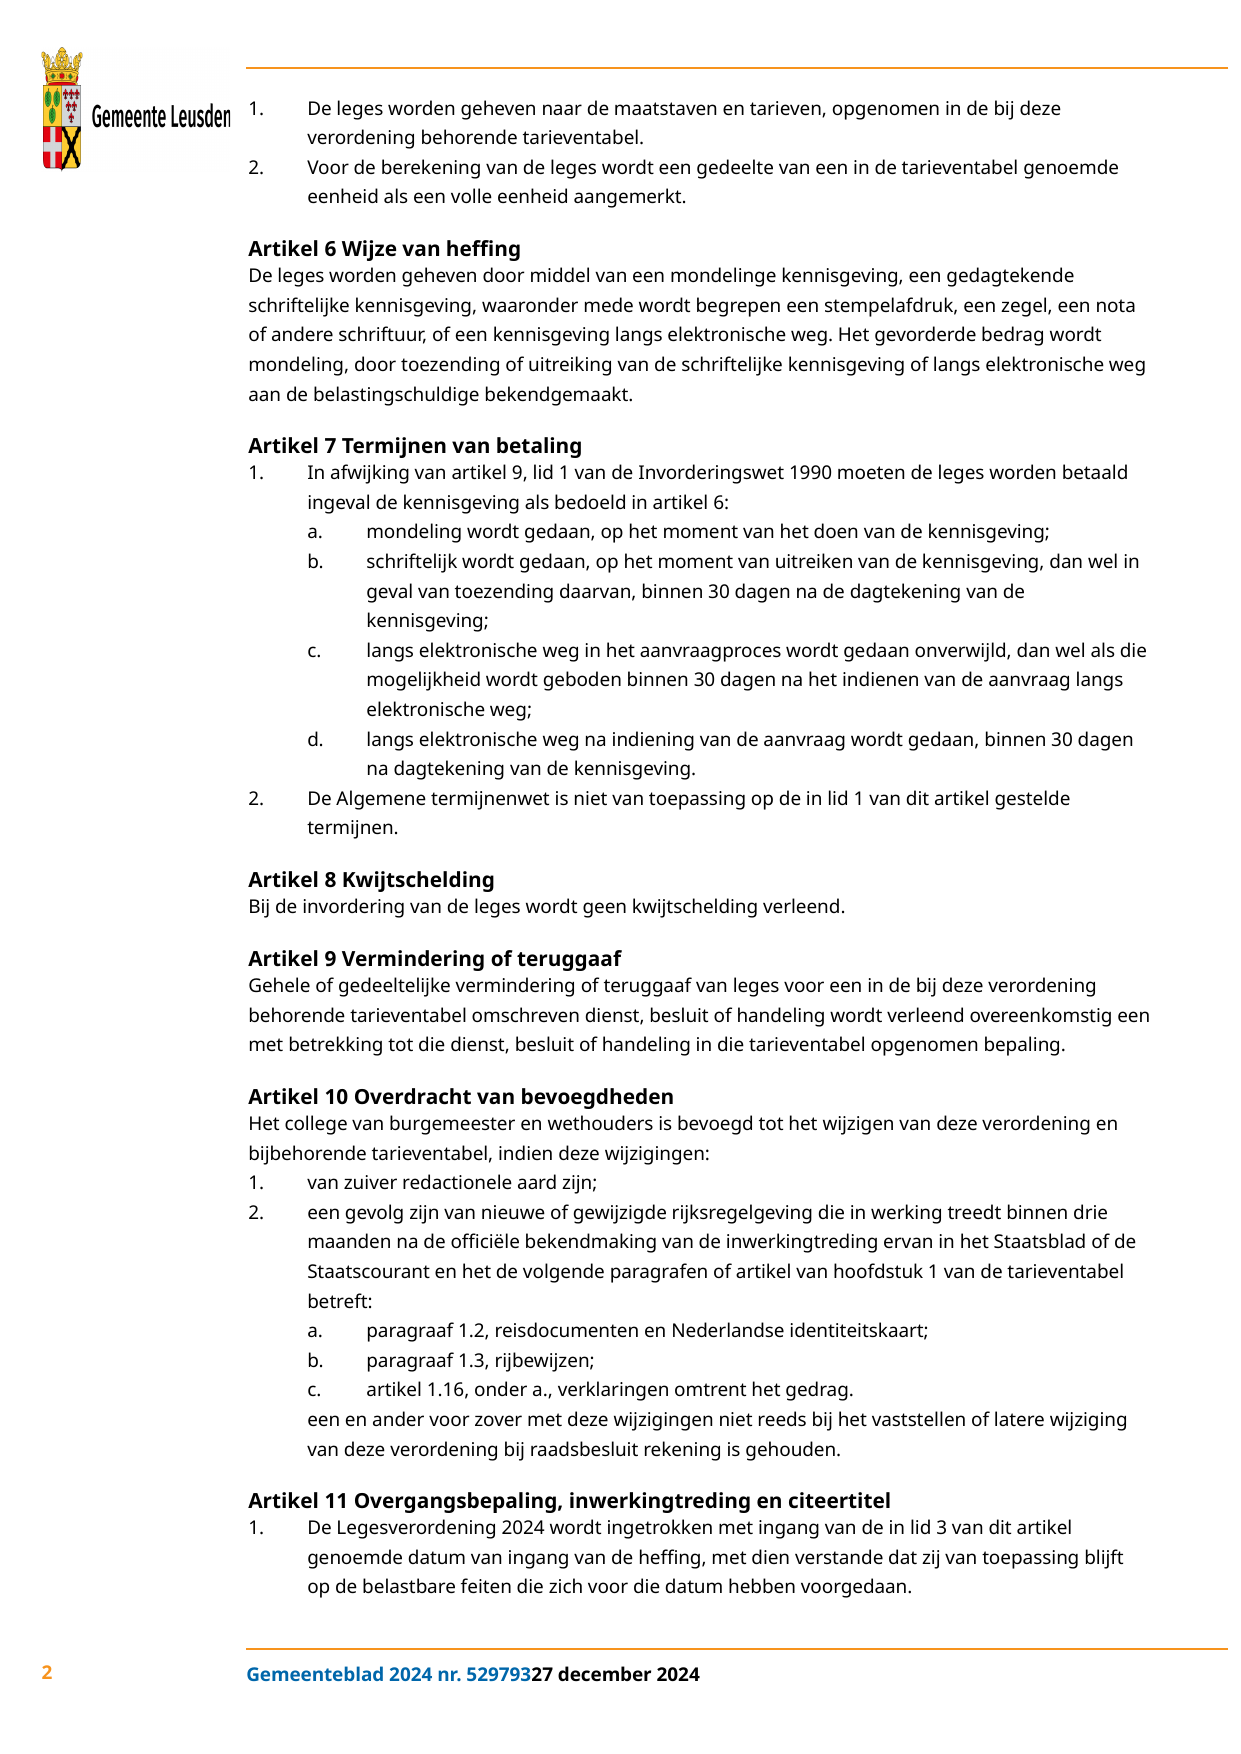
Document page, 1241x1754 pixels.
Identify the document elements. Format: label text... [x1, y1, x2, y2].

list artikel 1.16, onder a., verklaringen omtrent het gedrag. [307, 1377, 1152, 1402]
list De Algemene termijnenwet is niet van toepassing op de in lid 1 van dit artikel gestelde termijnen. [248, 785, 1152, 840]
list langs elektronische weg in het aanvraagproces wordt gedaan onverwijld, dan wel als die mogelijkheid wordt geboden binnen 30 dagen na het indienen van de aanvraag langs elektronische weg; [307, 637, 1152, 722]
list De Legesverordening 2024 wordt ingetrokken met ingang van de in lid 3 van dit artikel genoemde datum van ingang van de heffing, met dien verstande dat zij van toepassing blijft op de belastbare feiten die zich voor die datum hebben voorgedaan. [248, 1514, 1152, 1599]
list een en ander voor zover met deze wijzigingen niet reeds bij het vaststellen of latere wijziging van deze verordening bij raadsbesluit rekening is gehouden. [248, 1406, 1152, 1461]
list schriftelijk wordt gedaan, op het moment van uitreiken van de kennisgeving, dan wel in geval van toezending daarvan, binnen 30 dagen na de dagtekening van de kennisgeving; [307, 548, 1152, 633]
list langs elektronische weg na indiening van de aanvraag wordt gedaan, binnen 30 dagen na dagtekening van de kennisgeving. [307, 726, 1152, 781]
text Artikel 9 Vermindering of teruggaaf [248, 944, 1152, 972]
text Artikel 6 Wijze van heffing [248, 234, 1152, 262]
list paragraaf 1.2, reisdocumenten en Nederlandse identiteitskaart; [307, 1317, 1152, 1343]
list In afwijking van artikel 9, lid 1 van de Invorderingswet 1990 moeten de leges worden betaald ingeval de kennisgeving als bedoeld in artikel 6: [248, 459, 1152, 515]
text Het college van burgemeester en wethouders is bevoegd tot het wijzigen van deze verordening en bijbehorende tarieventabel, indien deze wijzigingen: [248, 1110, 1152, 1166]
list De leges worden geheven naar de maatstaven en tarieven, opgenomen in de bij deze verordening behorende tarieventabel. [248, 95, 1152, 150]
text De leges worden geheven door middel van een mondelinge kennisgeving, een gedagtekende schriftelijke kennisgeving, waaronder mede wordt begrepen een stempelafdruk, een zegel, een nota of andere schriftuur, of een kennisgeving langs elektronische weg. Het gevorderde bedrag wordt mondeling, door toezending of uitreiking van de schriftelijke kennisgeving of langs elektronische weg aan de belastingschuldige bekendgemaakt. [248, 262, 1152, 406]
text Artikel 10 Overdracht van bevoegdheden [248, 1082, 1152, 1110]
list van zuiver redactionele aard zijn; [248, 1169, 1152, 1195]
text Artikel 7 Termijnen van betaling [248, 431, 1152, 459]
list paragraaf 1.3, rijbewijzen; [307, 1347, 1152, 1373]
list een gevolg zijn van nieuwe of gewijzigde rijksregelgeving die in werking treedt binnen drie maanden na de officiële bekendmaking van de inwerkingtreding ervan in het Staatsblad of de Staatscourant en het de volgende paragrafen of artikel van hoofdstuk 1 van de tarieventabel betreft: [248, 1199, 1152, 1313]
text Artikel 8 Kwijtschelding [248, 865, 1152, 893]
text Artikel 11 Overgangsbepaling, inwerkingtreding en citeertitel [248, 1486, 1152, 1514]
text Gehele of gedeeltelijke vermindering of teruggaaf van leges voor een in de bij deze verordening behorende tarieventabel omschreven dienst, besluit of handeling wordt verleend overeenkomstig een met betrekking tot die dienst, besluit of handeling in die tarieventabel opgenomen bepaling. [248, 972, 1152, 1057]
text Bij de invordering van de leges wordt geen kwijtschelding verleend. [248, 893, 1152, 919]
list mondeling wordt gedaan, op het moment van het doen van de kennisgeving; [307, 519, 1152, 544]
picture [41, 47, 231, 172]
list Voor de berekening van de leges wordt een gedeelte van een in de tarieventabel genoemde eenheid als een volle eenheid aangemerkt. [248, 154, 1152, 209]
